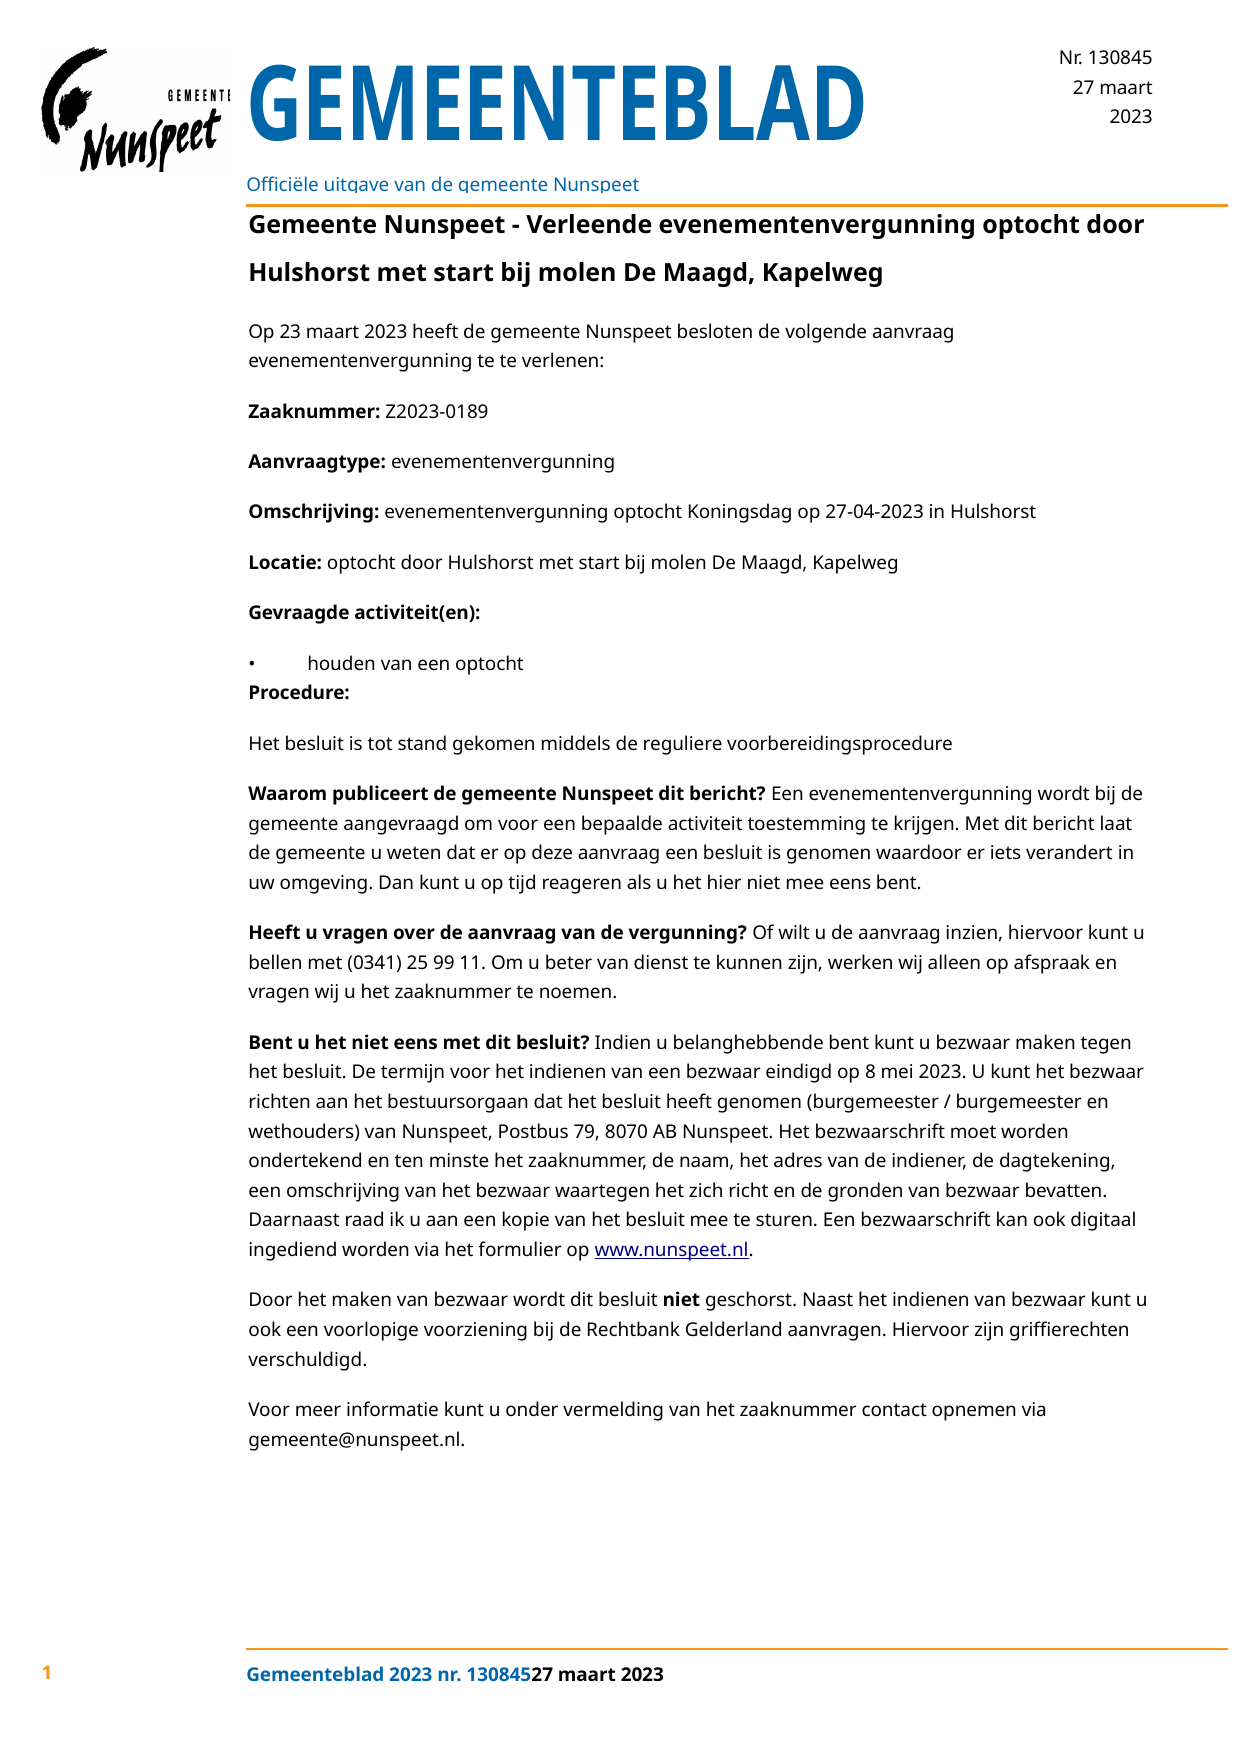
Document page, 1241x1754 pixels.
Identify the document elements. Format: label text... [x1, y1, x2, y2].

text Door het maken van bezwaar wordt dit besluit niet geschorst. Naast het indienen van bezwaar kunt u ook een voorlopige voorziening bij de Rechtbank Gelderland aanvragen. Hiervoor zijn griffierechten verschuldigd. [248, 1287, 1152, 1372]
text Het besluit is tot stand gekomen middels de reguliere voorbereidingsprocedure [248, 730, 1152, 756]
text Procedure: [248, 679, 1152, 705]
text Aanvraagtype: evenementenvergunning [248, 448, 1152, 474]
text Heeft u vragen over de aanvraag van de vergunning? Of wilt u de aanvraag inzien, hiervoor kunt u bellen met (0341) 25 99 11. Om u beter van dienst te kunnen zijn, werken wij alleen op afspraak en vragen wij u het zaaknummer te noemen. [248, 919, 1152, 1004]
text Waarom publiceert de gemeente Nunspeet dit bericht? Een evenementenvergunning wordt bij de gemeente aangevraagd om voor een bepaalde activiteit toestemming te krijgen. Met dit bericht laat de gemeente u weten dat er op deze aanvraag een besluit is genomen waardoor er iets verandert in uw omgeving. Dan kunt u op tijd reageren als u het hier niet mee eens bent. [248, 780, 1152, 895]
text Gemeente Nunspeet - Verleende evenementenvergunning optocht door Hulshorst met start bij molen De Maagd, Kapelweg [248, 207, 1152, 288]
text Op 23 maart 2023 heeft de gemeente Nunspeet besloten de volgende aanvraag evenementenvergunning te te verlenen: [248, 318, 1152, 373]
picture [41, 47, 231, 172]
text Voor meer informatie kunt u onder vermelding van het zaaknummer contact opnemen via gemeente@nunspeet.nl. [248, 1396, 1152, 1452]
text Omschrijving: evenementenvergunning optocht Koningsdag op 27-04-2023 in Hulshorst [248, 499, 1152, 524]
text Bent u het niet eens met dit besluit? Indien u belanghebbende bent kunt u bezwaar maken tegen het besluit. De termijn voor het indienen van een bezwaar eindigd op 8 mei 2023. U kunt het bezwaar richten aan het bestuursorgaan dat het besluit heeft genomen (burgemeester / burgemeester en wethouders) van Nunspeet, Postbus 79, 8070 AB Nunspeet. Het bezwaarschrift moet worden ondertekend en ten minste het zaaknummer, de naam, het adres van de indiener, de dagtekening, een omschrijving van het bezwaar waartegen het zich richt en de gronden van bezwaar bevatten. Daarnaast raad ik u aan een kopie van het besluit mee te sturen. Een bezwaarschrift kan ook digitaal ingediend worden via het formulier op www.nunspeet.nl. [248, 1029, 1152, 1262]
text Locatie: optocht door Hulshorst met start bij molen De Maagd, Kapelweg [248, 549, 1152, 575]
text Gevraagde activiteit(en): [248, 599, 1152, 625]
text Zaaknummer: Z2023-0189 [248, 398, 1152, 424]
list houden van een optocht [248, 650, 1152, 676]
